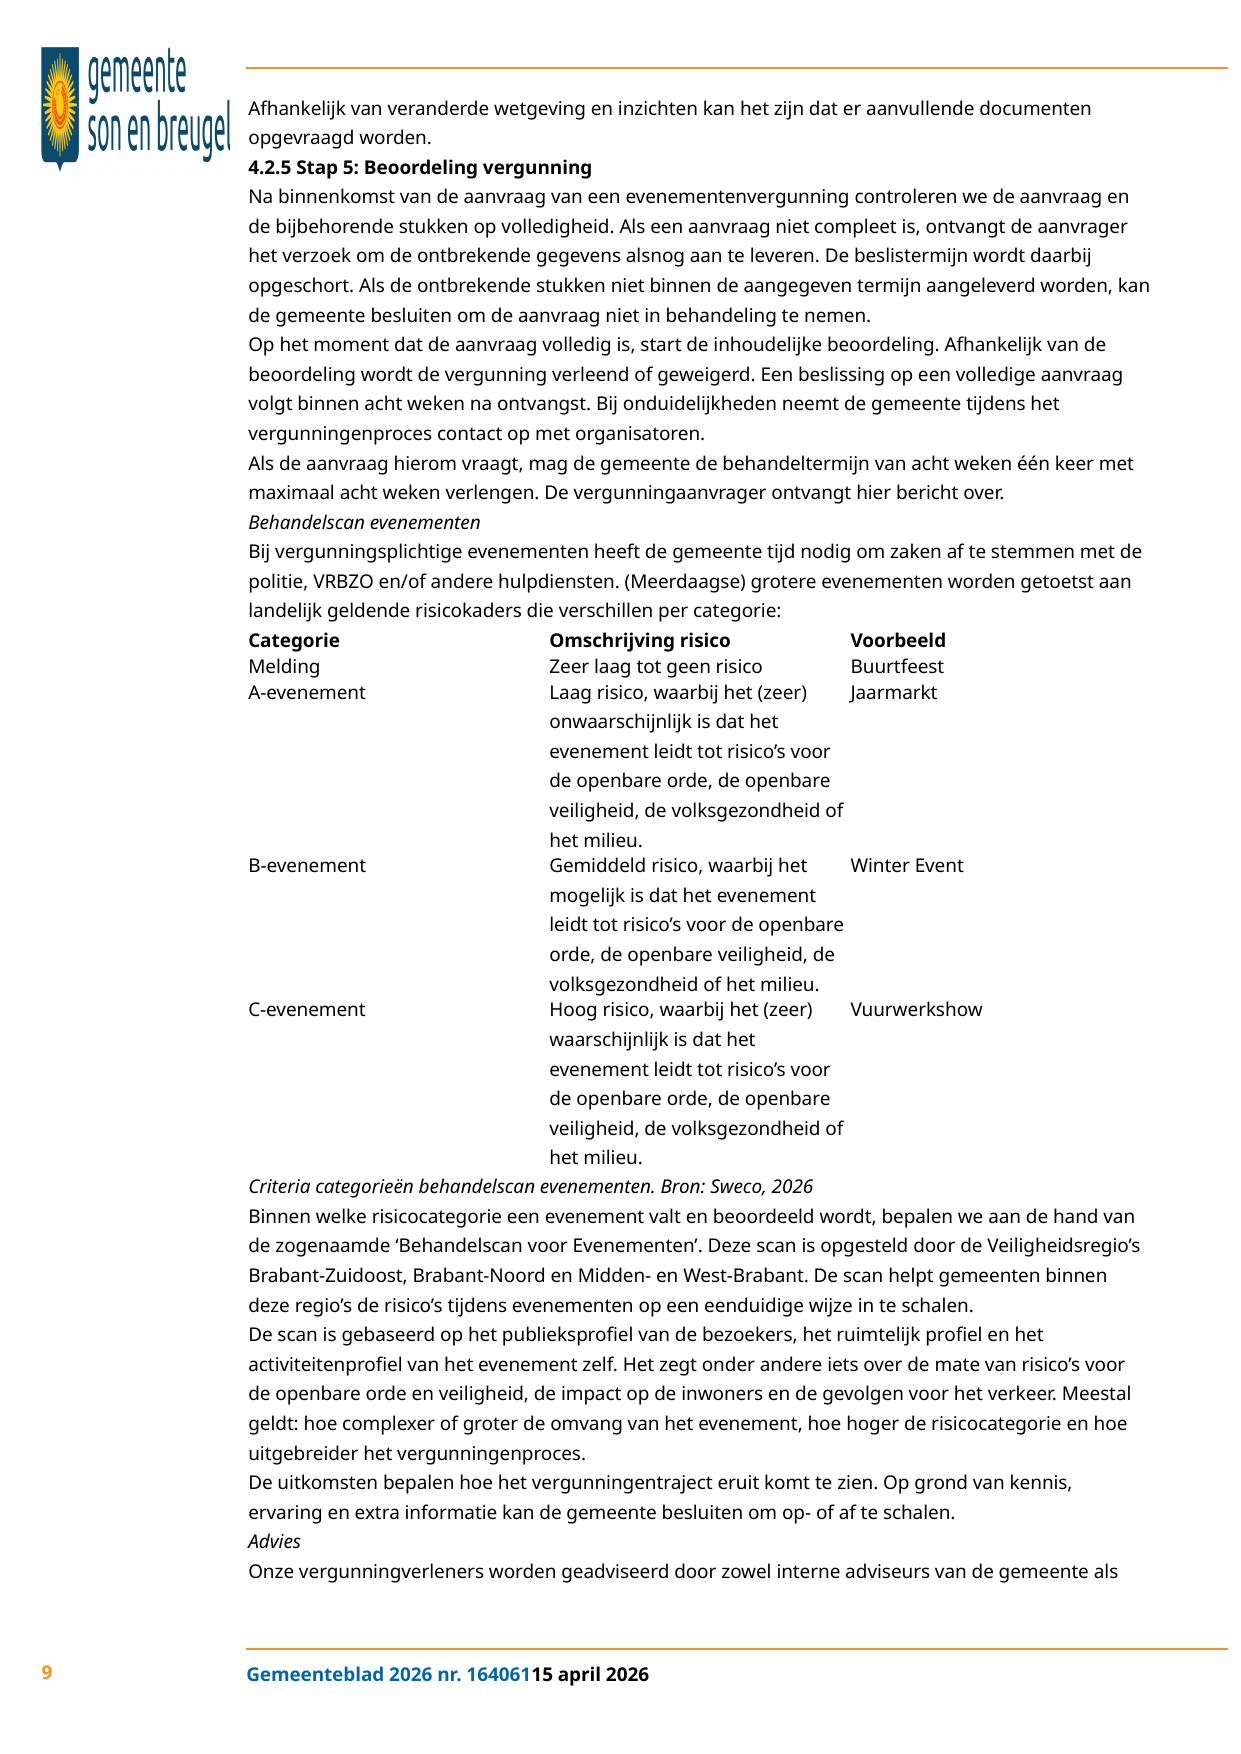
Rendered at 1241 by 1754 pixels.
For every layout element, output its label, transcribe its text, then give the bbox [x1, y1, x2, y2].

table_cell C-evenement [248, 997, 549, 1170]
table_cell Vuurwerkshow [850, 997, 1152, 1170]
table_header Categorie [248, 628, 549, 653]
table_cell Laag risico, waarbij het (zeer) onwaarschijnlijk is dat het evenement leidt tot risico’s voor de openbare orde, de openbare veiligheid, de volksgezondheid of het milieu. [549, 679, 850, 852]
picture [41, 47, 231, 172]
text Behandelscan evenementen [248, 509, 1152, 535]
table_cell Buurtfeest [850, 653, 1152, 679]
table_cell Melding [248, 653, 549, 679]
text De scan is gebaseerd op het publieksprofiel van de bezoekers, het ruimtelijk profiel en het activiteitenprofiel van het evenement zelf. Het zegt onder andere iets over de mate van risico’s voor de openbare orde en veiligheid, de impact op de inwoners en de gevolgen voor het verkeer. Meestal geldt: hoe complexer of groter de omvang van het evenement, hoe hoger de risicocategorie en hoe uitgebreider het vergunningenproces. [248, 1321, 1152, 1465]
text Criteria categorieën behandelscan evenementen. Bron: Sweco, 2026 [248, 1173, 1152, 1199]
table_cell Jaarmarkt [850, 679, 1152, 852]
table_cell Gemiddeld risico, waarbij het mogelijk is dat het evenement leidt tot risico’s voor de openbare orde, de openbare veiligheid, de volksgezondheid of het milieu. [549, 853, 850, 997]
text 4.2.5 Stap 5: Beoordeling vergunning [248, 154, 1152, 180]
text Bij vergunningsplichtige evenementen heeft de gemeente tijd nodig om zaken af te stemmen met de politie, VRBZO en/of andere hulpdiensten. (Meerdaagse) grotere evenementen worden getoetst aan landelijk geldende risicokaders die verschillen per categorie: [248, 538, 1152, 623]
text Op het moment dat de aanvraag volledig is, start de inhoudelijke beoordeling. Afhankelijk van de beoordeling wordt de vergunning verleend of geweigerd. Een beslissing op een volledige aanvraag volgt binnen acht weken na ontvangst. Bij onduidelijkheden neemt de gemeente tijdens het vergunningenproces contact op met organisatoren. [248, 331, 1152, 446]
table_cell Zeer laag tot geen risico [549, 653, 850, 679]
text Binnen welke risicocategorie een evenement valt en beoordeeld wordt, bepalen we aan de hand van de zogenaamde ‘Behandelscan voor Evenementen’. Deze scan is opgesteld door de Veiligheidsregio’s Brabant-Zuidoost, Brabant-Noord en Midden- en West-Brabant. De scan helpt gemeenten binnen deze regio’s de risico’s tijdens evenementen op een eenduidige wijze in te schalen. [248, 1203, 1152, 1317]
text Afhankelijk van veranderde wetgeving en inzichten kan het zijn dat er aanvullende documenten opgevraagd worden. [248, 95, 1152, 150]
text De uitkomsten bepalen hoe het vergunningentraject eruit komt te zien. Op grond van kennis, ervaring en extra informatie kan de gemeente besluiten om op- of af te schalen. [248, 1469, 1152, 1524]
table_header Omschrijving risico [549, 628, 850, 653]
table_cell A-evenement [248, 679, 549, 852]
text Na binnenkomst van de aanvraag van een evenementenvergunning controleren we de aanvraag en de bijbehorende stukken op volledigheid. Als een aanvraag niet compleet is, ontvangt de aanvrager het verzoek om de ontbrekende gegevens alsnog aan te leveren. De beslistermijn wordt daarbij opgeschort. Als de ontbrekende stukken niet binnen de aangegeven termijn aangeleverd worden, kan de gemeente besluiten om de aanvraag niet in behandeling te nemen. [248, 183, 1152, 328]
table_header Voorbeeld [850, 628, 1152, 653]
table_cell Winter Event [850, 853, 1152, 997]
table_cell Hoog risico, waarbij het (zeer) waarschijnlijk is dat het evenement leidt tot risico’s voor de openbare orde, de openbare veiligheid, de volksgezondheid of het milieu. [549, 997, 850, 1170]
table_cell B-evenement [248, 853, 549, 997]
text Advies [248, 1528, 1152, 1554]
text Onze vergunningverleners worden geadviseerd door zowel interne adviseurs van de gemeente als [248, 1558, 1152, 1584]
text Als de aanvraag hierom vraagt, mag de gemeente de behandeltermijn van acht weken één keer met maximaal acht weken verlengen. De vergunningaanvrager ontvangt hier bericht over. [248, 450, 1152, 505]
